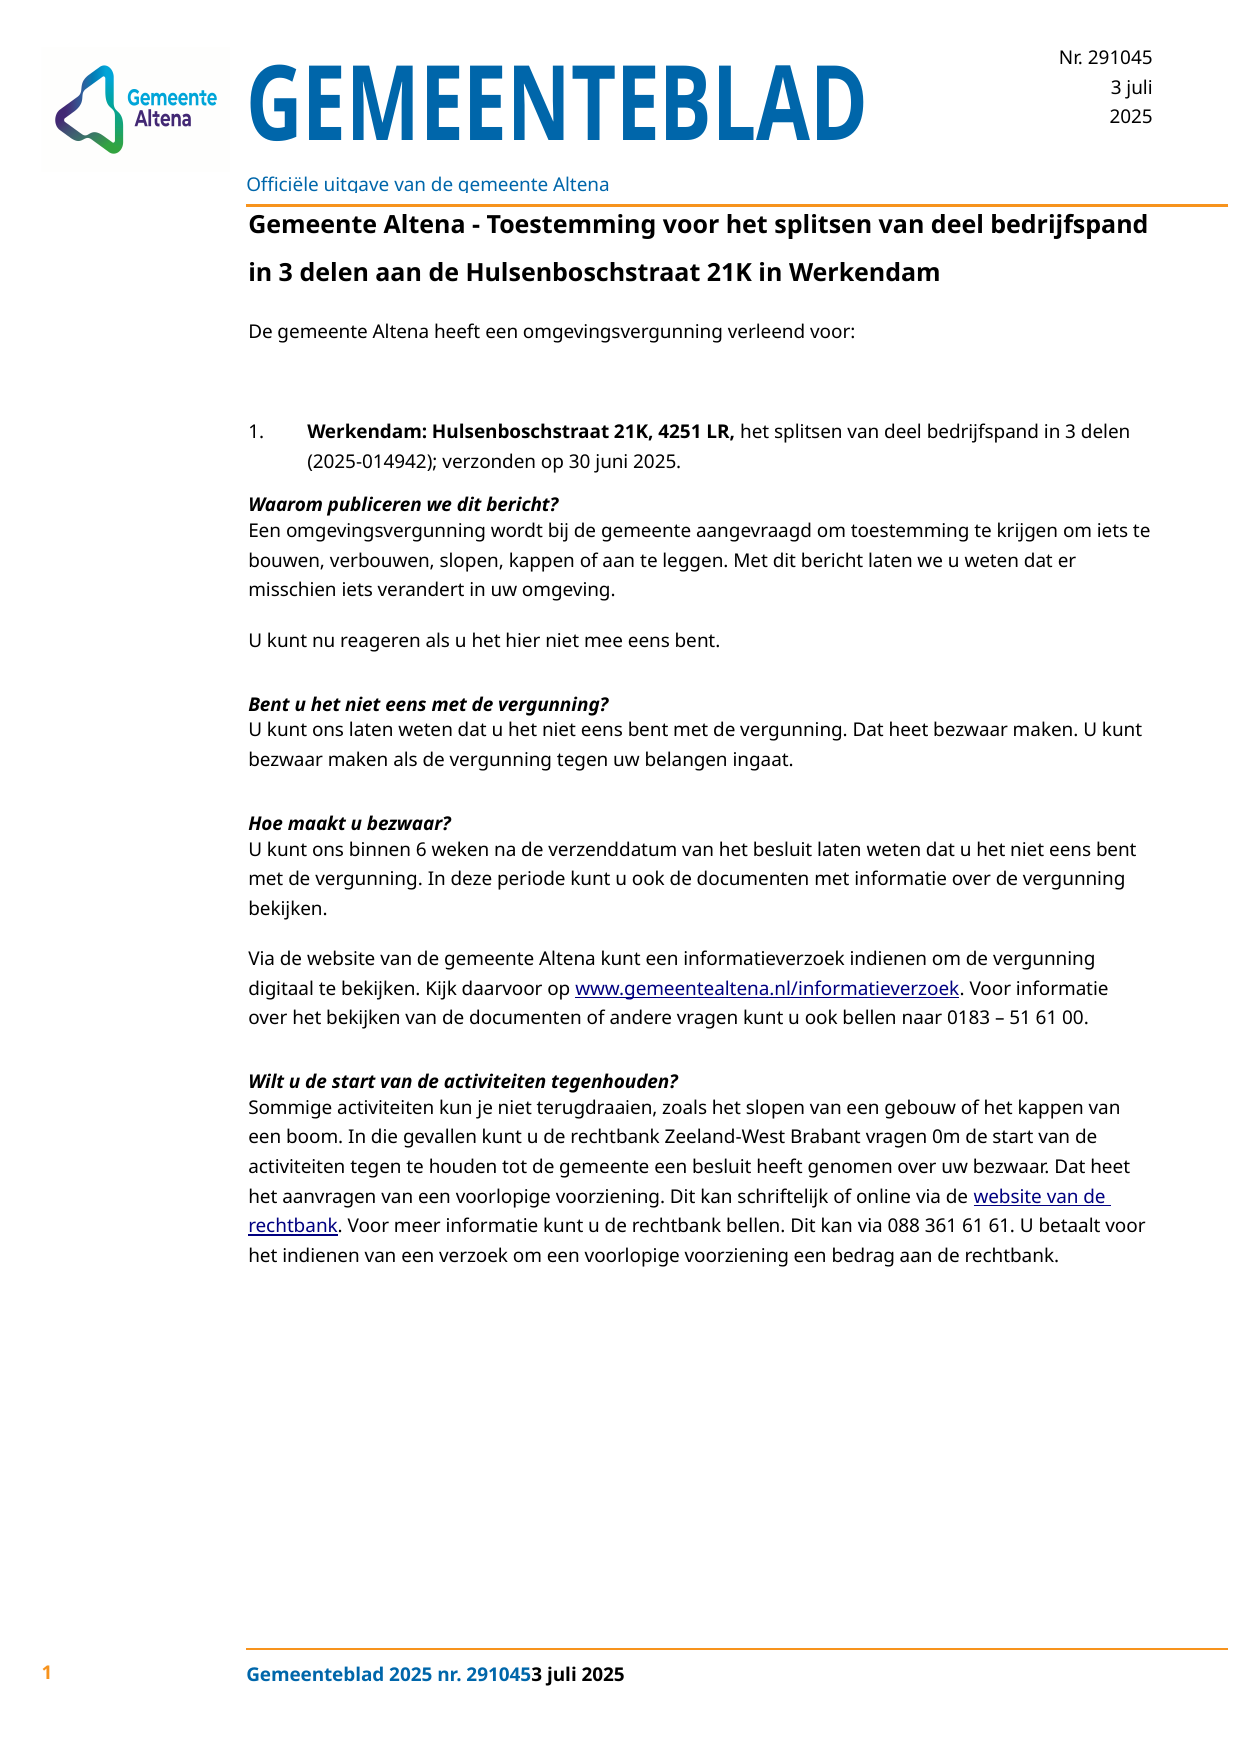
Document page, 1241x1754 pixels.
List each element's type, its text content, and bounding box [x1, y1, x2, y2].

text Wilt u de start van de activiteiten tegenhouden? [248, 1068, 1152, 1094]
text U kunt ons binnen 6 weken na de verzenddatum van het besluit laten weten dat u het niet eens bent met de vergunning. In deze periode kunt u ook de documenten met informatie over de vergunning bekijken. [248, 836, 1152, 921]
text Een omgevingsvergunning wordt bij de gemeente aangevraagd om toestemming te krijgen om iets te bouwen, verbouwen, slopen, kappen of aan te leggen. Met dit bericht laten we u weten dat er misschien iets verandert in uw omgeving. [248, 517, 1152, 602]
text Waarom publiceren we dit bericht? [248, 491, 1152, 517]
picture [41, 47, 231, 172]
text Bent u het niet eens met de vergunning? [248, 691, 1152, 716]
text Hoe maakt u bezwaar? [248, 810, 1152, 836]
text Via de website van de gemeente Altena kunt een informatieverzoek indienen om de vergunning digitaal te bekijken. Kijk daarvoor op www.gemeentealtena.nl/informatieverzoek. Voor informatie over het bekijken van de documenten of andere vragen kunt u ook bellen naar 0183 – 51 61 00. [248, 945, 1152, 1030]
text U kunt nu reageren als u het hier niet mee eens bent. [248, 627, 1152, 652]
text Gemeente Altena - Toestemming voor het splitsen van deel bedrijfspand in 3 delen aan de Hulsenboschstraat 21K in Werkendam [248, 207, 1152, 288]
text U kunt ons laten weten dat u het niet eens bent met de vergunning. Dat heet bezwaar maken. U kunt bezwaar maken als de vergunning tegen uw belangen ingaat. [248, 716, 1152, 772]
text Sommige activiteiten kun je niet terugdraaien, zoals het slopen van een gebouw of het kappen van een boom. In die gevallen kunt u de rechtbank Zeeland-West Brabant vragen 0m de start van de activiteiten tegen te houden tot de gemeente een besluit heeft genomen over uw bezwaar. Dat heet het aanvragen van een voorlopige voorziening. Dit kan schriftelijk of online via de website van de rechtbank. Voor meer informatie kunt u de rechtbank bellen. Dit kan via 088 361 61 61. U betaalt voor het indienen van een verzoek om een voorlopige voorziening een bedrag aan de rechtbank. [248, 1094, 1152, 1268]
text De gemeente Altena heeft een omgevingsvergunning verleend voor: [248, 318, 1152, 344]
list Werkendam: Hulsenboschstraat 21K, 4251 LR, het splitsen van deel bedrijfspand in 3 delen (2025-014942); verzonden op 30 juni 2025. [248, 419, 1152, 474]
